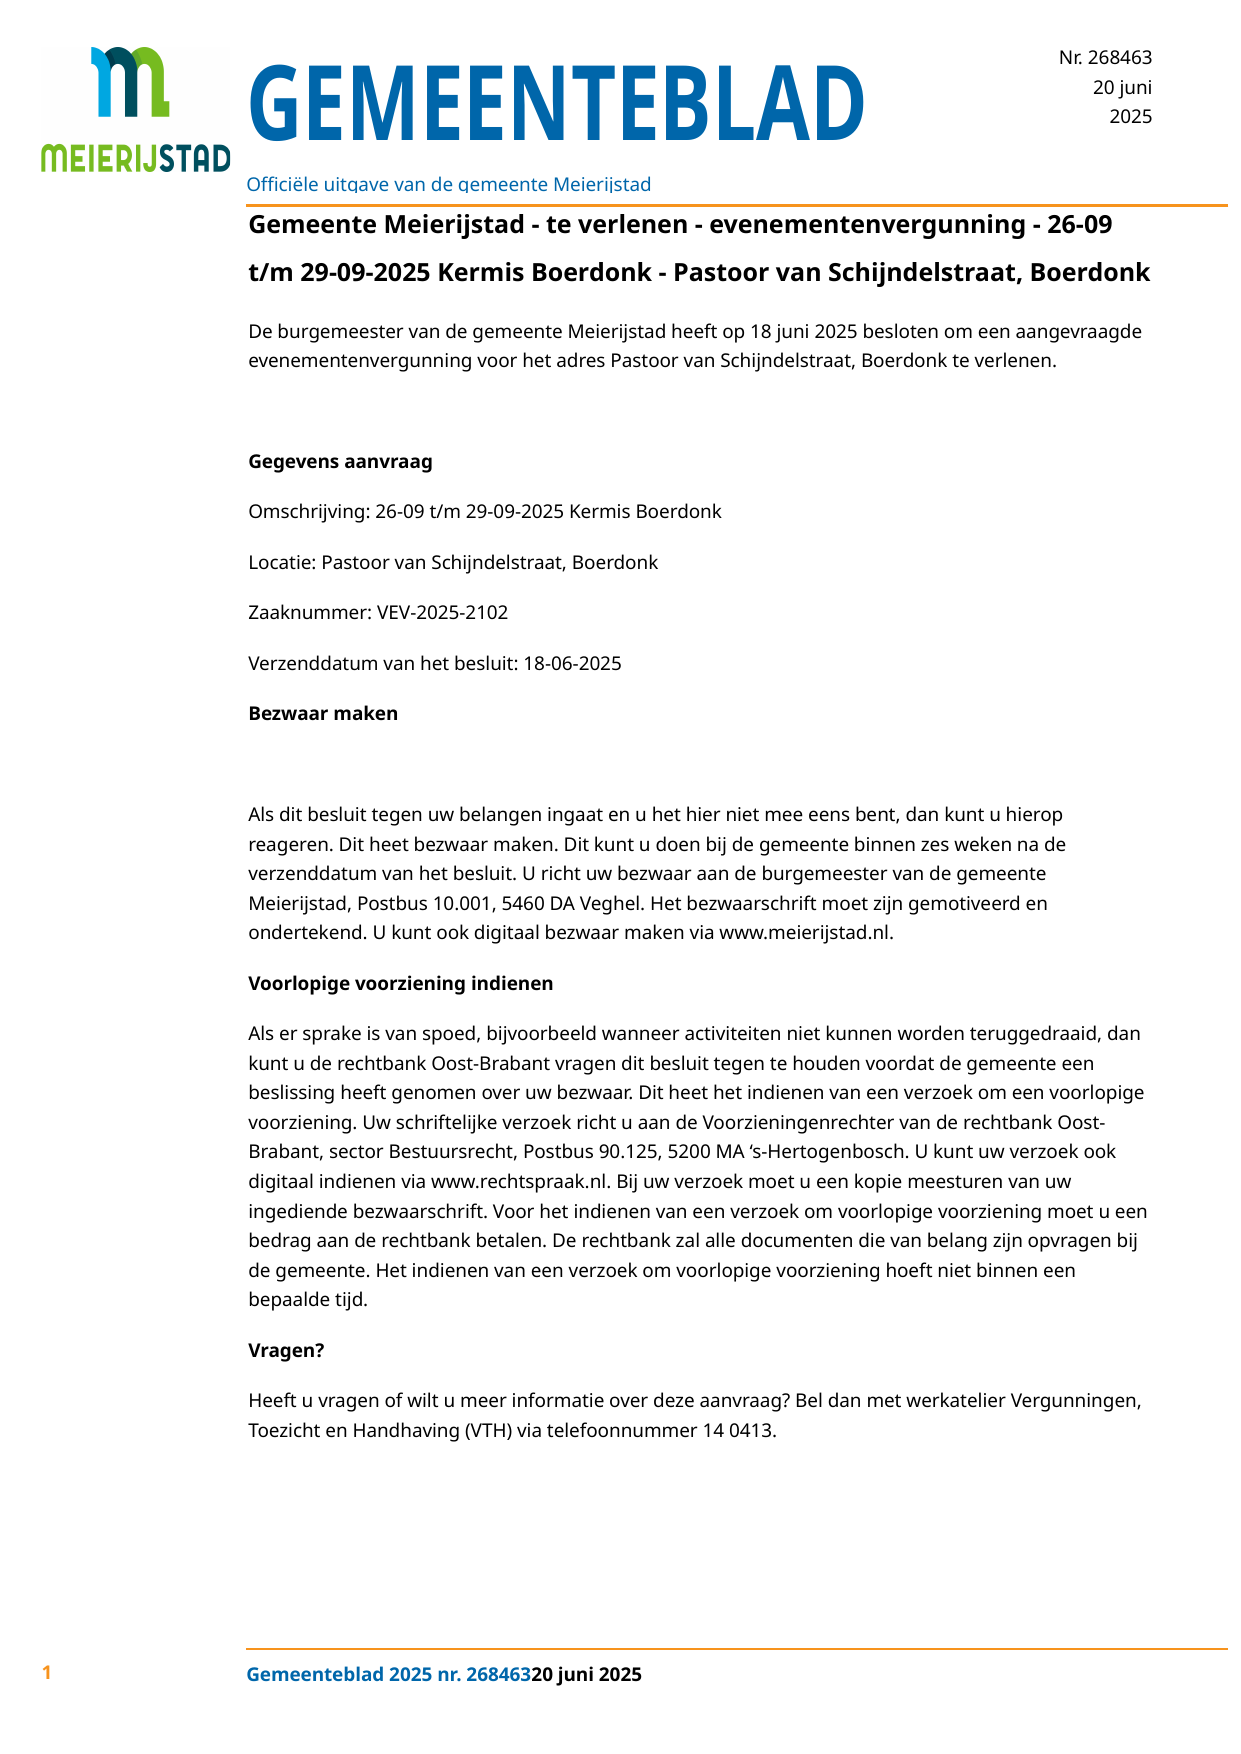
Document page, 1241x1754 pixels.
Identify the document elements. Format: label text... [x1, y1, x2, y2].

text Als er sprake is van spoed, bijvoorbeeld wanneer activiteiten niet kunnen worden teruggedraaid, dan kunt u de rechtbank Oost-Brabant vragen dit besluit tegen te houden voordat de gemeente een beslissing heeft genomen over uw bezwaar. Dit heet het indienen van een verzoek om een voorlopige voorziening. Uw schriftelijke verzoek richt u aan de Voorzieningenrechter van de rechtbank Oost-Brabant, sector Bestuursrecht, Postbus 90.125, 5200 MA ‘s-Hertogenbosch. U kunt uw verzoek ook digitaal indienen via www.rechtspraak.nl. Bij uw verzoek moet u een kopie meesturen van uw ingediende bezwaarschrift. Voor het indienen van een verzoek om voorlopige voorziening moet u een bedrag aan de rechtbank betalen. De rechtbank zal alle documenten die van belang zijn opvragen bij de gemeente. Het indienen van een verzoek om voorlopige voorziening hoeft niet binnen een bepaalde tijd. [248, 1020, 1152, 1312]
text Zaaknummer: VEV-2025-2102 [248, 599, 1152, 625]
text Voorlopige voorziening indienen [248, 970, 1152, 996]
text Gemeente Meierijstad - te verlenen - evenementenvergunning - 26-09 t/m 29-09-2025 Kermis Boerdonk - Pastoor van Schijndelstraat, Boerdonk [248, 207, 1152, 288]
text Heeft u vragen of wilt u meer informatie over deze aanvraag? Bel dan met werkatelier Vergunningen, Toezicht en Handhaving (VTH) via telefoonnummer 14 0413. [248, 1387, 1152, 1443]
text Locatie: Pastoor van Schijndelstraat, Boerdonk [248, 549, 1152, 575]
text Als dit besluit tegen uw belangen ingaat en u het hier niet mee eens bent, dan kunt u hierop reageren. Dit heet bezwaar maken. Dit kunt u doen bij de gemeente binnen zes weken na de verzenddatum van het besluit. U richt uw bezwaar aan de burgemeester van de gemeente Meierijstad, Postbus 10.001, 5460 DA Veghel. Het bezwaarschrift moet zijn gemotiveerd en ondertekend. U kunt ook digitaal bezwaar maken via www.meierijstad.nl. [248, 801, 1152, 945]
text Gegevens aanvraag [248, 448, 1152, 474]
picture [41, 47, 231, 172]
text Bezwaar maken [248, 700, 1152, 726]
text Vragen? [248, 1337, 1152, 1363]
text Verzenddatum van het besluit: 18-06-2025 [248, 650, 1152, 676]
text De burgemeester van de gemeente Meierijstad heeft op 18 juni 2025 besloten om een aangevraagde evenementenvergunning voor het adres Pastoor van Schijndelstraat, Boerdonk te verlenen. [248, 318, 1152, 373]
text Omschrijving: 26-09 t/m 29-09-2025 Kermis Boerdonk [248, 499, 1152, 524]
